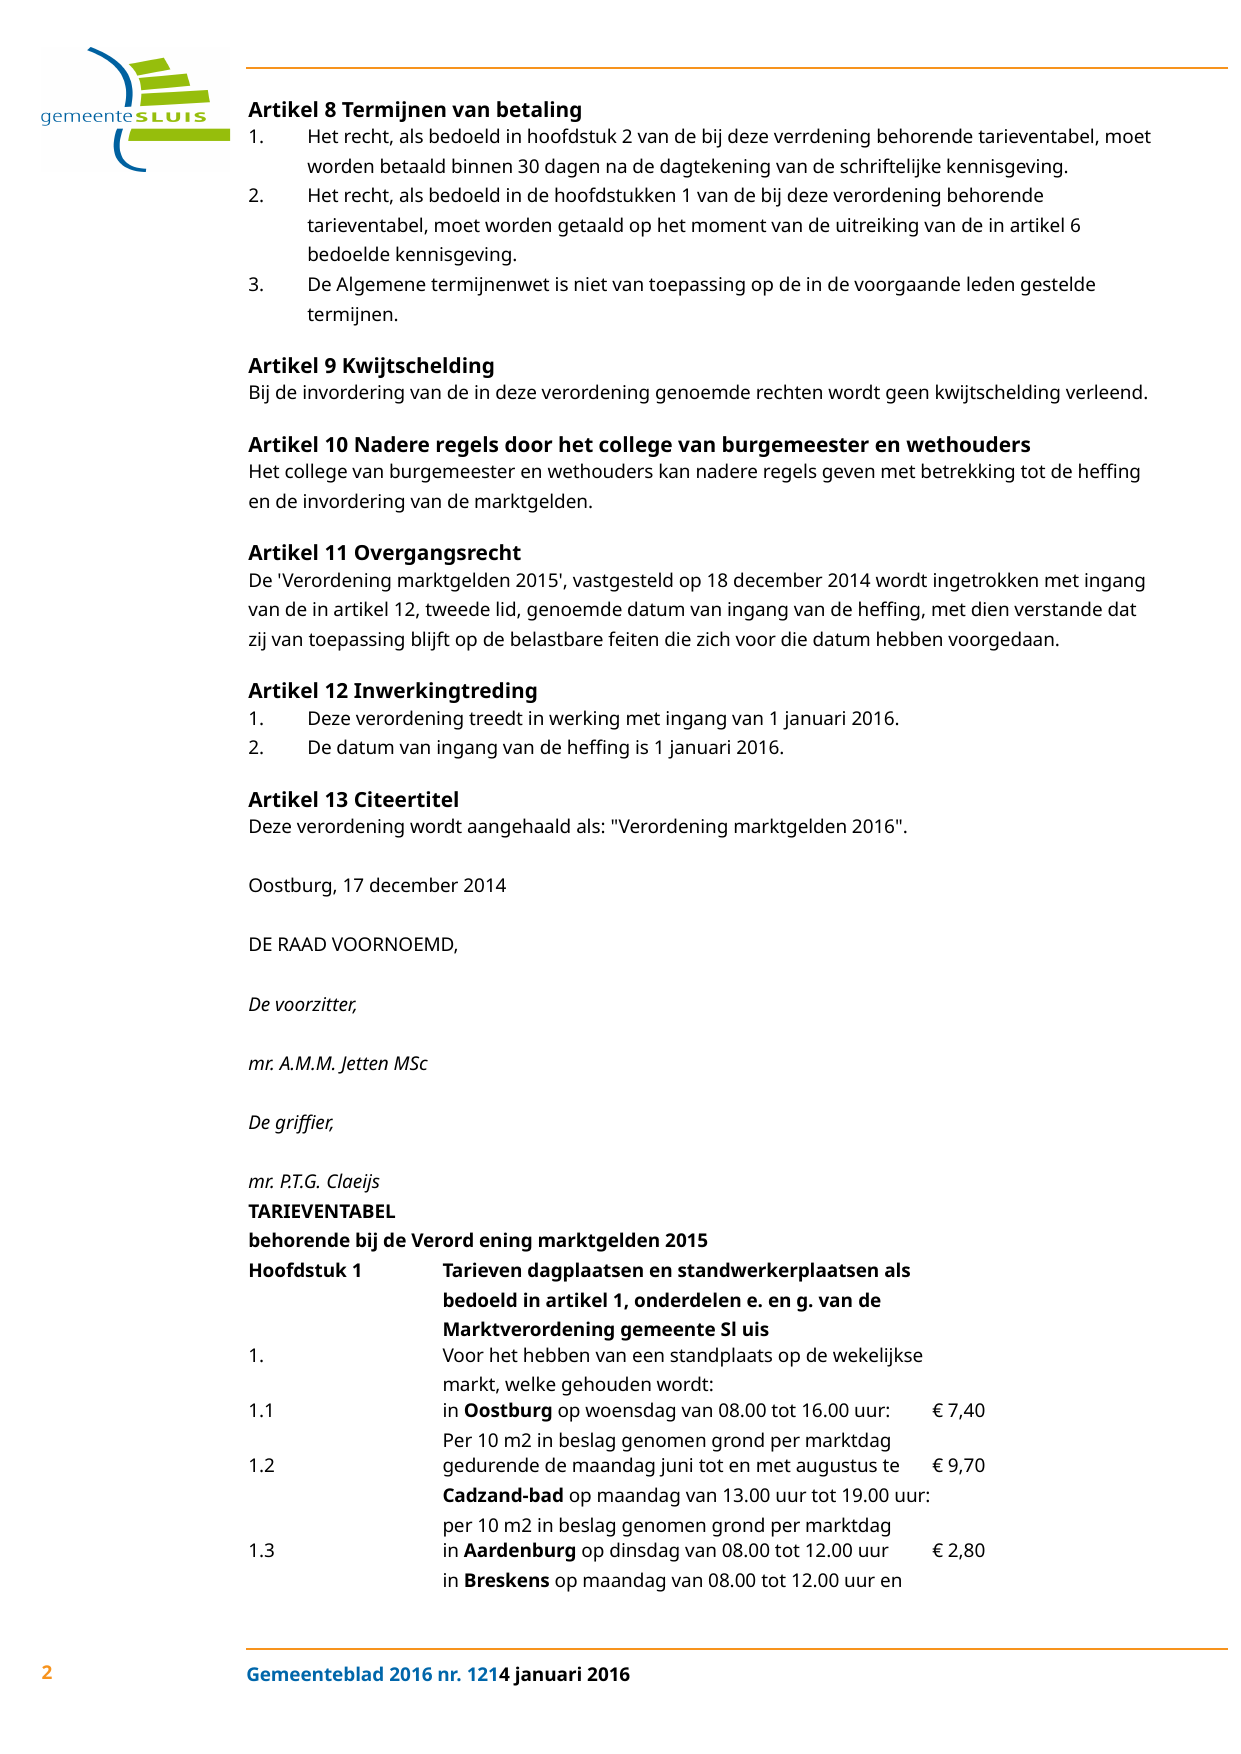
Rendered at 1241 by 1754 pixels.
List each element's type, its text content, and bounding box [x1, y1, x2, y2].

text Bij de invordering van de in deze verordening genoemde rechten wordt geen kwijtschelding verleend. [248, 379, 1152, 405]
text Deze verordening wordt aangehaald als: "Verordening marktgelden 2016". [248, 813, 1152, 839]
text Artikel 9 Kwijtschelding [248, 351, 1152, 379]
text Artikel 8 Termijnen van betaling [248, 95, 1152, 123]
table_cell 1.2 [248, 1453, 442, 1538]
table_cell € 2,80 [932, 1538, 1152, 1593]
text Artikel 13 Citeertitel [248, 785, 1152, 813]
text behorende bij de Verord ening marktgelden 2015 [248, 1227, 1152, 1253]
picture [41, 47, 231, 172]
text DE RAAD VOORNOEMD, [248, 932, 1152, 957]
text Het college van burgemeester en wethouders kan nadere regels geven met betrekking tot de heffing en de invordering van de marktgelden. [248, 458, 1152, 514]
table_cell 1.1 [248, 1398, 442, 1453]
table_cell € 7,40 [932, 1398, 1152, 1453]
text TARIEVENTABEL [248, 1198, 1152, 1224]
list Het recht, als bedoeld in de hoofdstukken 1 van de bij deze verordening behorende tarieventabel, moet worden getaald op het moment van de uitreiking van de in artikel 6 bedoelde kennisgeving. [248, 182, 1152, 267]
table_cell € 9,70 [932, 1453, 1152, 1538]
text Artikel 12 Inwerkingtreding [248, 676, 1152, 705]
table_cell in Oostburg op woensdag van 08.00 tot 16.00 uur: Per 10 m2 in beslag genomen grond per marktdag [442, 1398, 932, 1453]
text Oostburg, 17 december 2014 [248, 872, 1152, 898]
table_cell [932, 1342, 1152, 1397]
text De 'Verordening marktgelden 2015', vastgesteld op 18 december 2014 wordt ingetrokken met ingang van de in artikel 12, tweede lid, genoemde datum van ingang van de heffing, met dien verstande dat zij van toepassing blijft op de belastbare feiten die zich voor die datum hebben voorgedaan. [248, 567, 1152, 652]
table_header Hoofdstuk 1 [248, 1257, 442, 1342]
table_header Tarieven dagplaatsen en standwerkerplaatsen als bedoeld in artikel 1, onderdelen e. en g. van de Marktverordening gemeente Sl uis [442, 1257, 932, 1342]
table_cell Voor het hebben van een standplaats op de wekelijkse markt, welke gehouden wordt: [442, 1342, 932, 1397]
list De Algemene termijnenwet is niet van toepassing op de in de voorgaande leden gestelde termijnen. [248, 271, 1152, 326]
table_cell 1.3 [248, 1538, 442, 1593]
text De voorzitter, [248, 991, 1152, 1017]
text mr. A.M.M. Jetten MSc [248, 1050, 1152, 1076]
table_header [932, 1257, 1152, 1342]
text mr. P.T.G. Claeijs [248, 1168, 1152, 1194]
table_cell 1. [248, 1342, 442, 1397]
text De griffier, [248, 1109, 1152, 1135]
text Artikel 11 Overgangsrecht [248, 538, 1152, 567]
text Artikel 10 Nadere regels door het college van burgemeester en wethouders [248, 430, 1152, 458]
list Het recht, als bedoeld in hoofdstuk 2 van de bij deze verrdening behorende tarieventabel, moet worden betaald binnen 30 dagen na de dagtekening van de schriftelijke kennisgeving. [248, 123, 1152, 178]
table_cell gedurende de maandag juni tot en met augustus te Cadzand-bad op maandag van 13.00 uur tot 19.00 uur: per 10 m2 in beslag genomen grond per marktdag [442, 1453, 932, 1538]
list Deze verordening treedt in werking met ingang van 1 januari 2016. [248, 705, 1152, 731]
list De datum van ingang van de heffing is 1 januari 2016. [248, 734, 1152, 760]
table_cell in Aardenburg op dinsdag van 08.00 tot 12.00 uur in Breskens op maandag van 08.00 tot 12.00 uur en [442, 1538, 932, 1593]
